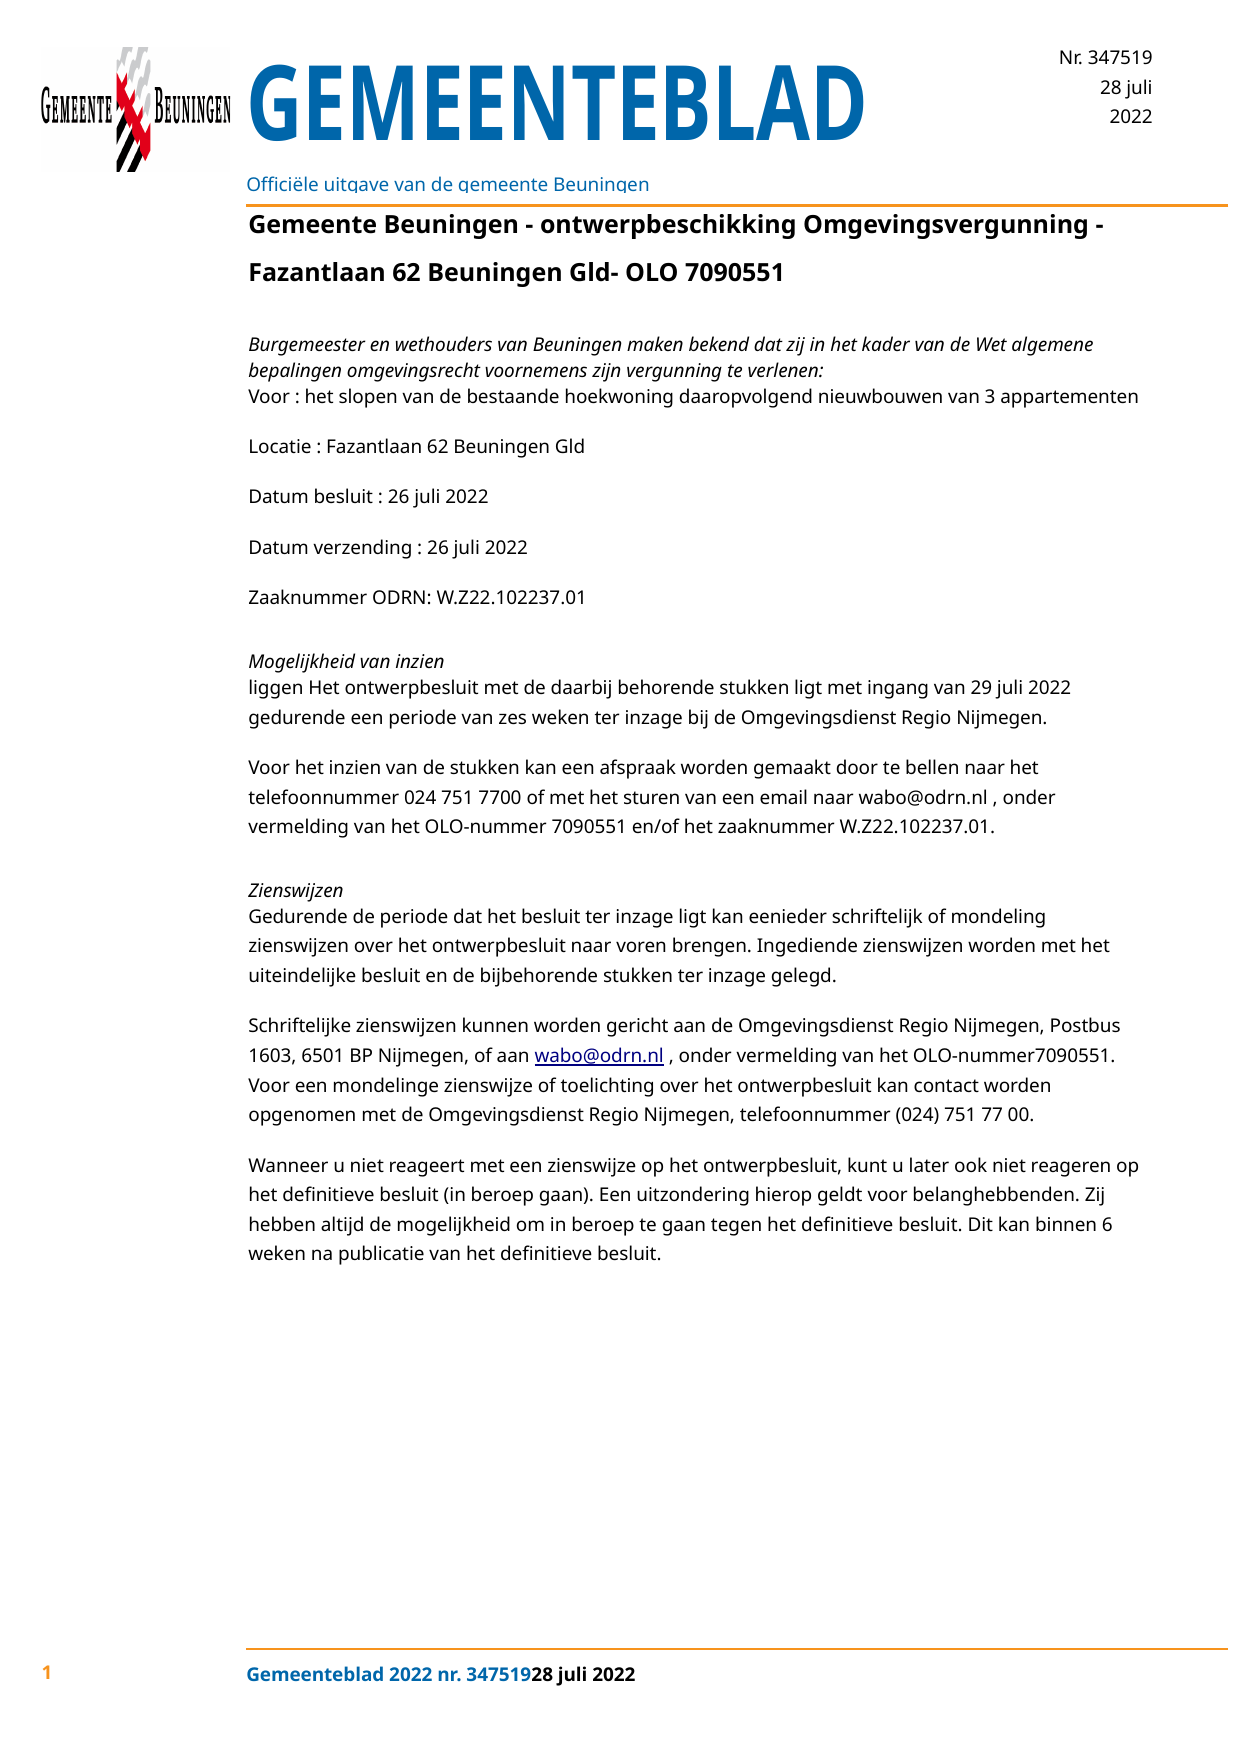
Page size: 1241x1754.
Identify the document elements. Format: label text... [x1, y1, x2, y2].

text Gedurende de periode dat het besluit ter inzage ligt kan eenieder schriftelijk of mondeling zienswijzen over het ontwerpbesluit naar voren brengen. Ingediende zienswijzen worden met het uiteindelijke besluit en de bijbehorende stukken ter inzage gelegd. [248, 903, 1152, 988]
text Gemeente Beuningen - ontwerpbeschikking Omgevingsvergunning - Fazantlaan 62 Beuningen Gld- OLO 7090551 [248, 207, 1152, 288]
text Zaaknummer ODRN: W.Z22.102237.01 [248, 584, 1152, 610]
text Datum verzending : 26 juli 2022 [248, 534, 1152, 560]
text Datum besluit : 26 juli 2022 [248, 484, 1152, 509]
text Wanneer u niet reageert met een zienswijze op het ontwerpbesluit, kunt u later ook niet reageren op het definitieve besluit (in beroep gaan). Een uitzondering hierop geldt voor belanghebbenden. Zij hebben altijd de mogelijkheid om in beroep te gaan tegen het definitieve besluit. Dit kan binnen 6 weken na publicatie van het definitieve besluit. [248, 1152, 1152, 1266]
text Mogelijkheid van inzien [248, 648, 1152, 674]
picture [41, 47, 231, 172]
text Schriftelijke zienswijzen kunnen worden gericht aan de Omgevingsdienst Regio Nijmegen, Postbus 1603, 6501 BP Nijmegen, of aan wabo@odrn.nl , onder vermelding van het OLO-nummer7090551. Voor een mondelinge zienswijze of toelichting over het ontwerpbesluit kan contact worden opgenomen met de Omgevingsdienst Regio Nijmegen, telefoonnummer (024) 751 77 00. [248, 1013, 1152, 1127]
text Voor : het slopen van de bestaande hoekwoning daaropvolgend nieuwbouwen van 3 appartementen [248, 383, 1152, 409]
text Zienswijzen [248, 877, 1152, 903]
text Voor het inzien van de stukken kan een afspraak worden gemaakt door te bellen naar het telefoonnummer 024 751 7700 of met het sturen van een email naar wabo@odrn.nl , onder vermelding van het OLO-nummer 7090551 en/of het zaaknummer W.Z22.102237.01. [248, 754, 1152, 839]
text liggen Het ontwerpbesluit met de daarbij behorende stukken ligt met ingang van 29 juli 2022 gedurende een periode van zes weken ter inzage bij de Omgevingsdienst Regio Nijmegen. [248, 674, 1152, 729]
text Burgemeester en wethouders van Beuningen maken bekend dat zij in het kader van de Wet algemene bepalingen omgevingsrecht voornemens zijn vergunning te verlenen: [248, 331, 1152, 383]
text Locatie : Fazantlaan 62 Beuningen Gld [248, 433, 1152, 459]
